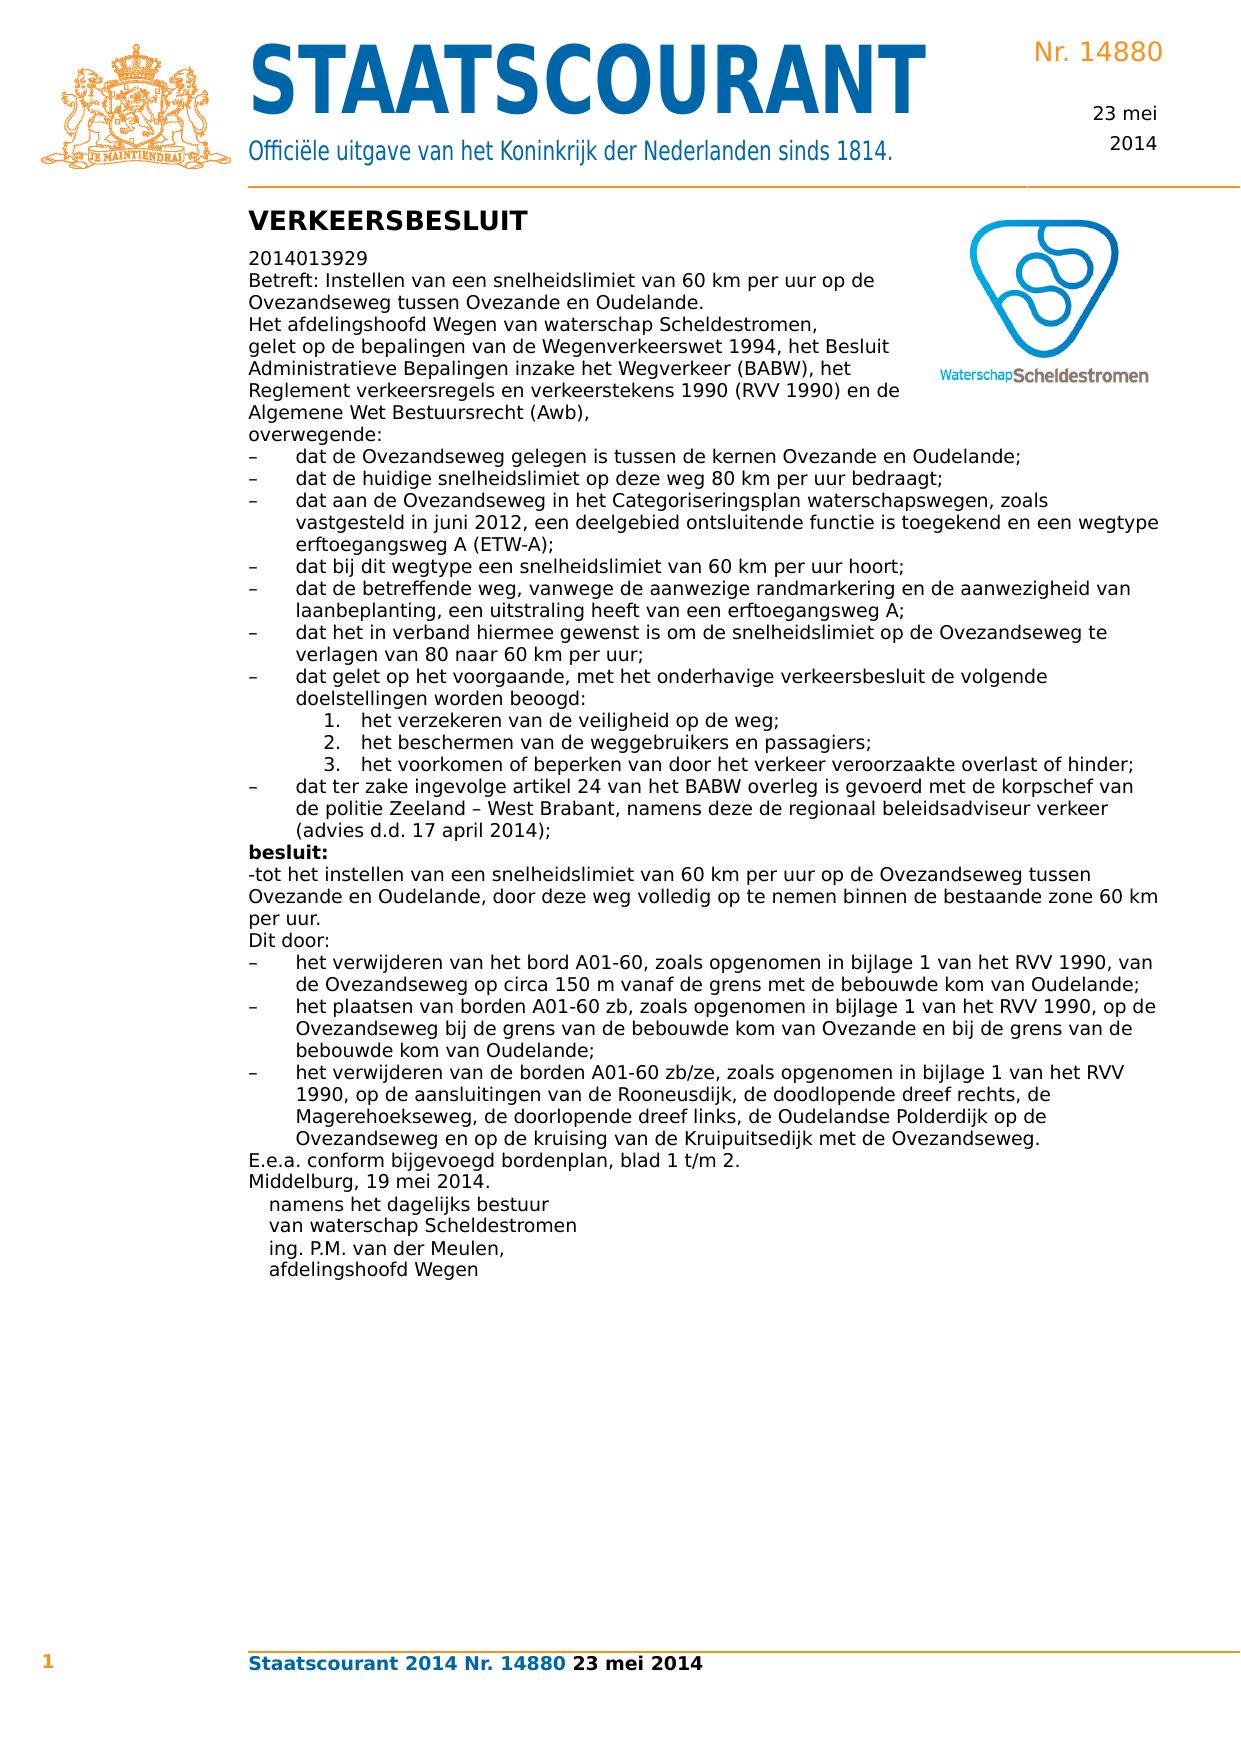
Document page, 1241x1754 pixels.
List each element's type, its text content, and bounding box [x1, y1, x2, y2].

list dat het in verband hiermee gewenst is om de snelheidslimiet op de Ovezandseweg te verlagen van 80 naar 60 km per uur; [248, 622, 1163, 666]
list het verzekeren van de veiligheid op de weg; [323, 710, 1163, 732]
subtitle Dit door: [248, 930, 1163, 952]
text -tot het instellen van een snelheidslimiet van 60 km per uur op de Ovezandseweg tussen Ovezande en Oudelande, door deze weg volledig op te nemen binnen de bestaande zone 60 km per uur. [248, 864, 1163, 930]
text namens het dagelijks bestuur [248, 1193, 1163, 1215]
text van waterschap Scheldestromen [248, 1215, 1163, 1237]
text besluit: [248, 842, 1163, 864]
list het verwijderen van het bord A01-60, zoals opgenomen in bijlage 1 van het RVV 1990, van de Ovezandseweg op circa 150 m vanaf de grens met de bebouwde kom van Oudelande; [248, 952, 1163, 996]
list dat de betreffende weg, vanwege de aanwezige randmarkering en de aanwezigheid van laanbeplanting, een uitstraling heeft van een erftoegangsweg A; [248, 578, 1163, 622]
list dat de huidige snelheidslimiet op deze weg 80 km per uur bedraagt; [248, 468, 1163, 490]
subtitle 2014013929 [248, 248, 927, 270]
subtitle E.e.a. conform bijgevoegd bordenplan, blad 1 t/m 2. [248, 1149, 1163, 1171]
list dat gelet op het voorgaande, met het onderhavige verkeersbesluit de volgende doelstellingen worden beoogd: [248, 666, 1163, 710]
list het voorkomen of beperken van door het verkeer veroorzaakte overlast of hinder; [323, 754, 1163, 776]
subtitle VERKEERSBESLUIT [248, 206, 927, 237]
list dat de Ovezandseweg gelegen is tussen de kernen Ovezande en Oudelande; [248, 446, 1163, 468]
subtitle Middelburg, 19 mei 2014. [248, 1171, 1163, 1193]
subtitle Betreft: Instellen van een snelheidslimiet van 60 km per uur op de Ovezandseweg tussen Ovezande en Oudelande. [248, 270, 927, 314]
subtitle overwegende: [248, 424, 1163, 446]
list het beschermen van de weggebruikers en passagiers; [323, 732, 1163, 754]
subtitle gelet op de bepalingen van de Wegenverkeerswet 1994, het Besluit Administratieve Bepalingen inzake het Wegverkeer (BABW), het Reglement verkeersregels en verkeerstekens 1990 (RVV 1990) en de Algemene Wet Bestuursrecht (Awb), [248, 336, 1163, 424]
list dat aan de Ovezandseweg in het Categoriseringsplan waterschapswegen, zoals vastgesteld in juni 2012, een deelgebied ontsluitende functie is toegekend en een wegtype erftoegangsweg A (ETW-A); [248, 490, 1163, 556]
text ing. P.M. van der Meulen, [248, 1237, 1163, 1259]
list dat bij dit wegtype een snelheidslimiet van 60 km per uur hoort; [248, 556, 1163, 578]
subtitle Het afdelingshoofd Wegen van waterschap Scheldestromen, [248, 314, 927, 336]
list het plaatsen van borden A01-60 zb, zoals opgenomen in bijlage 1 van het RVV 1990, op de Ovezandseweg bij de grens van de bebouwde kom van Ovezande en bij de grens van de bebouwde kom van Oudelande; [248, 996, 1163, 1062]
picture [41, 44, 231, 169]
picture [927, 205, 1164, 419]
list het verwijderen van de borden A01-60 zb/ze, zoals opgenomen in bijlage 1 van het RVV 1990, op de aansluitingen van de Rooneusdijk, de doodlopende dreef rechts, de Magerehoekseweg, de doorlopende dreef links, de Oudelandse Polderdijk op de Ovezandseweg en op de kruising van de Kruipuitsedijk met de Ovezandseweg. [248, 1062, 1163, 1149]
text afdelingshoofd Wegen [248, 1259, 1163, 1281]
list dat ter zake ingevolge artikel 24 van het BABW overleg is gevoerd met de korpschef van de politie Zeeland – West Brabant, namens deze de regionaal beleidsadviseur verkeer (advies d.d. 17 april 2014); [248, 776, 1163, 842]
